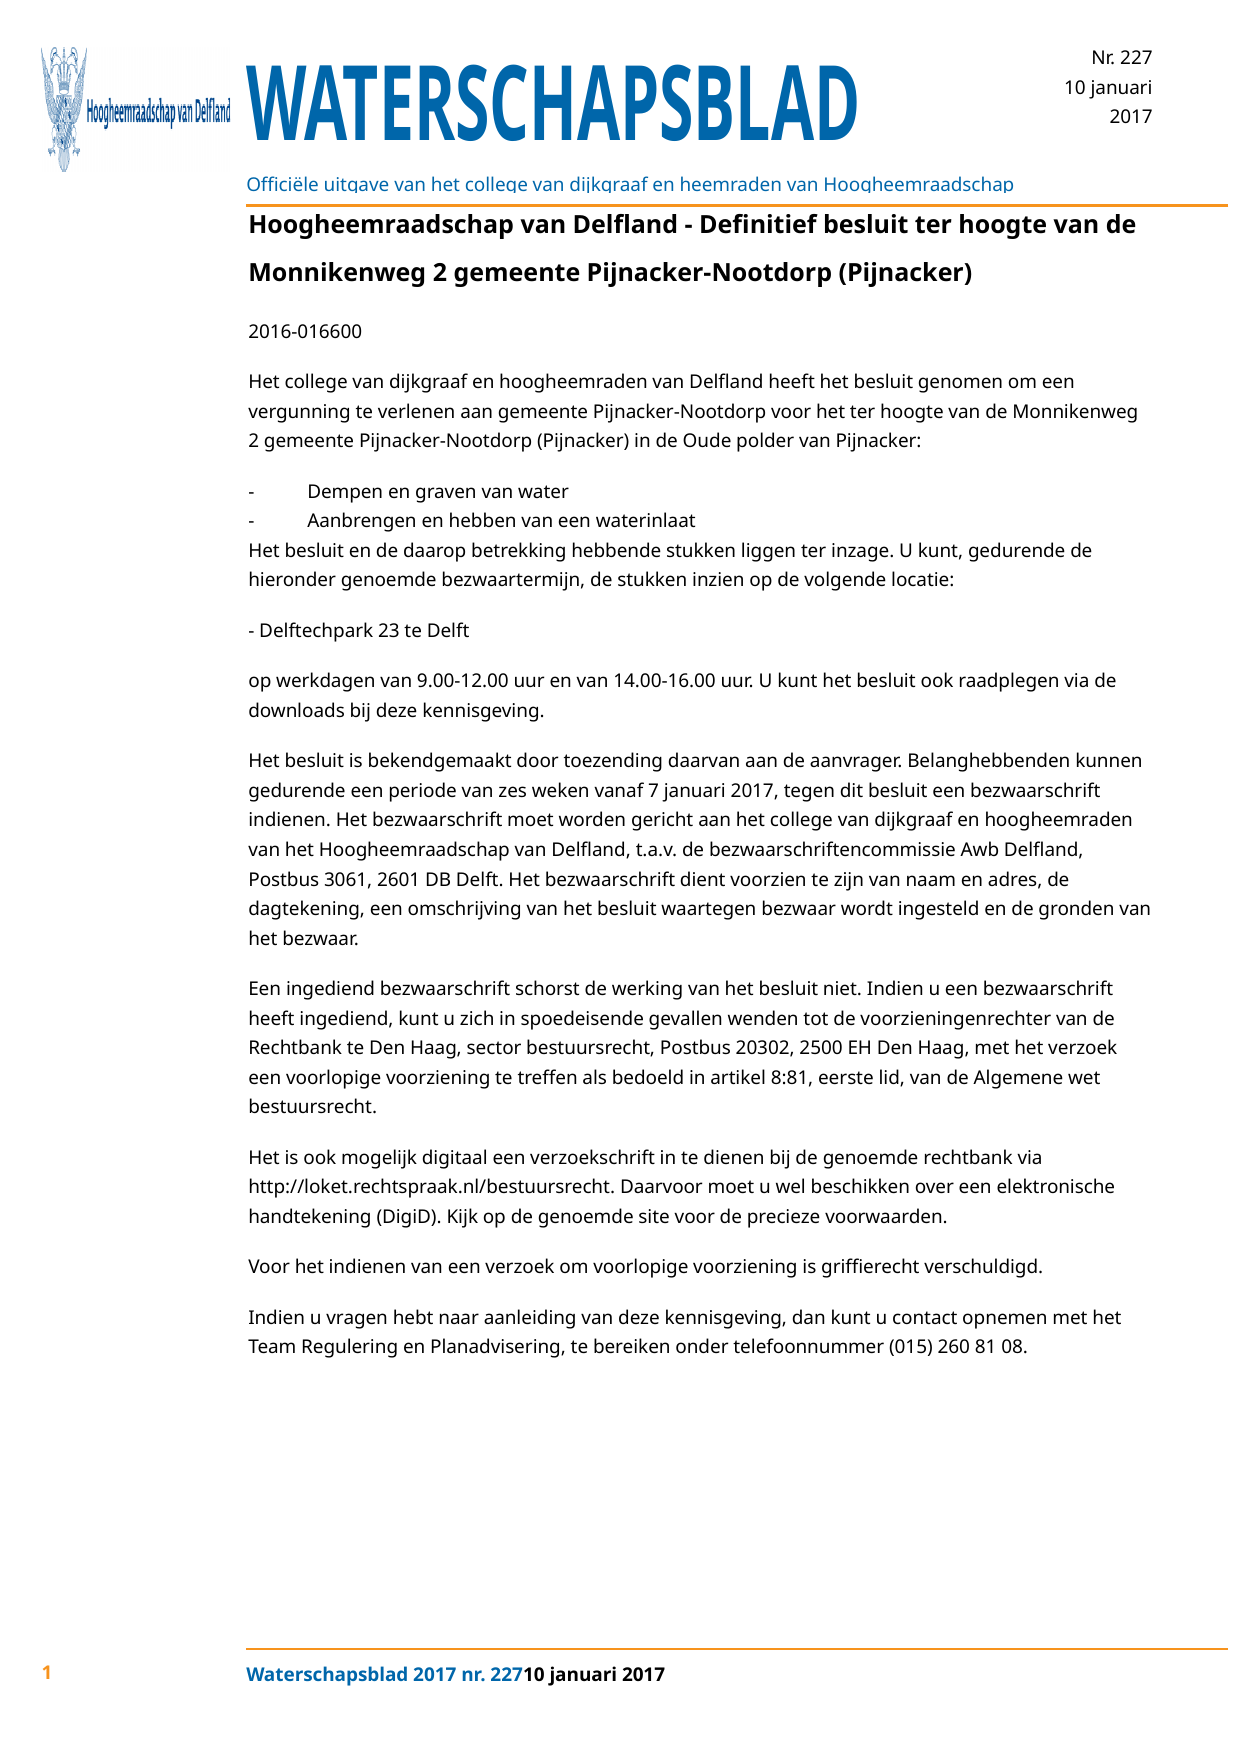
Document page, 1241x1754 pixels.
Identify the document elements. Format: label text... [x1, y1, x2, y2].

text Voor het indienen van een verzoek om voorlopige voorziening is griffierecht verschuldigd. [248, 1254, 1152, 1279]
text 2016-016600 [248, 318, 1152, 344]
text Indien u vragen hebt naar aanleiding van deze kennisgeving, dan kunt u contact opnemen met het Team Regulering en Planadvisering, te bereiken onder telefoonnummer (015) 260 81 08. [248, 1304, 1152, 1359]
picture [41, 47, 231, 172]
text Hoogheemraadschap van Delfland - Definitief besluit ter hoogte van de Monnikenweg 2 gemeente Pijnacker-Nootdorp (Pijnacker) [248, 207, 1152, 288]
text Een ingediend bezwaarschrift schorst de werking van het besluit niet. Indien u een bezwaarschrift heeft ingediend, kunt u zich in spoedeisende gevallen wenden tot de voorzieningenrechter van de Rechtbank te Den Haag, sector bestuursrecht, Postbus 20302, 2500 EH Den Haag, met het verzoek een voorlopige voorziening te treffen als bedoeld in artikel 8:81, eerste lid, van de Algemene wet bestuursrecht. [248, 975, 1152, 1119]
text Het is ook mogelijk digitaal een verzoekschrift in te dienen bij de genoemde rechtbank via http://loket.rechtspraak.nl/bestuursrecht. Daarvoor moet u wel beschikken over een elektronische handtekening (DigiD). Kijk op de genoemde site voor de precieze voorwaarden. [248, 1144, 1152, 1229]
text Het besluit is bekendgemaakt door toezending daarvan aan de aanvrager. Belanghebbenden kunnen gedurende een periode van zes weken vanaf 7 januari 2017, tegen dit besluit een bezwaarschrift indienen. Het bezwaarschrift moet worden gericht aan het college van dijkgraaf en hoogheemraden van het Hoogheemraadschap van Delfland, t.a.v. de bezwaarschriftencommissie Awb Delfland, Postbus 3061, 2601 DB Delft. Het bezwaarschrift dient voorzien te zijn van naam en adres, de dagtekening, een omschrijving van het besluit waartegen bezwaar wordt ingesteld en de gronden van het bezwaar. [248, 747, 1152, 951]
list Aanbrengen en hebben van een waterinlaat [248, 507, 1152, 533]
list Dempen en graven van water [248, 478, 1152, 504]
text Het besluit en de daarop betrekking hebbende stukken liggen ter inzage. U kunt, gedurende de hieronder genoemde bezwaartermijn, de stukken inzien op de volgende locatie: [248, 537, 1152, 592]
text op werkdagen van 9.00-12.00 uur en van 14.00-16.00 uur. U kunt het besluit ook raadplegen via de downloads bij deze kennisgeving. [248, 667, 1152, 723]
text - Delftechpark 23 te Delft [248, 617, 1152, 643]
text Het college van dijkgraaf en hoogheemraden van Delfland heeft het besluit genomen om een vergunning te verlenen aan gemeente Pijnacker-Nootdorp voor het ter hoogte van de Monnikenweg 2 gemeente Pijnacker-Nootdorp (Pijnacker) in de Oude polder van Pijnacker: [248, 368, 1152, 453]
